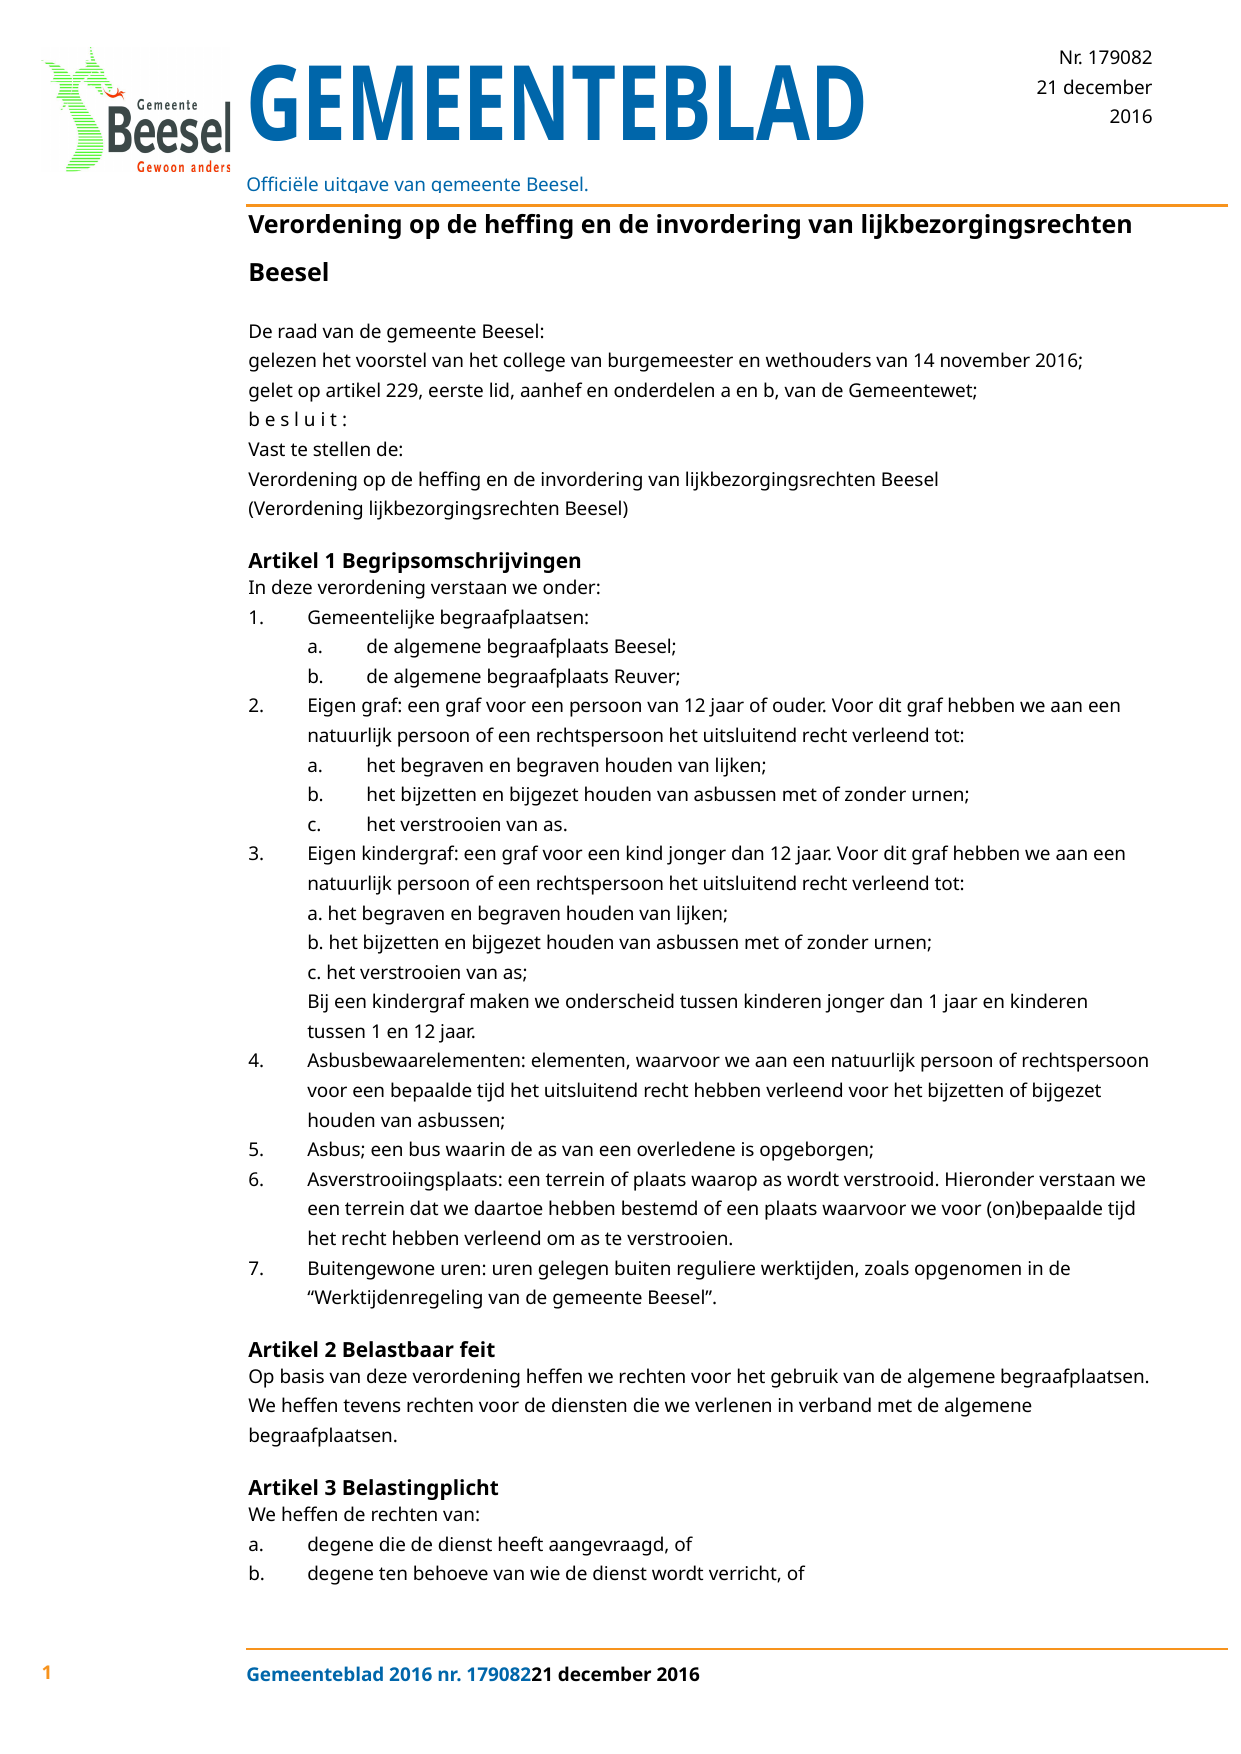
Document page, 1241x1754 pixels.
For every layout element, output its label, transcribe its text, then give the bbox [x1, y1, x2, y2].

list b. het bijzetten en bijgezet houden van asbussen met of zonder urnen; [248, 929, 1152, 955]
list de algemene begraafplaats Beesel; [307, 633, 1152, 659]
list het begraven en begraven houden van lijken; [307, 752, 1152, 777]
text Verordening op de heffing en de invordering van lijkbezorgingsrechten Beesel [248, 207, 1152, 288]
list Buitengewone uren: uren gelegen buiten reguliere werktijden, zoals opgenomen in de “Werktijdenregeling van de gemeente Beesel”. [248, 1255, 1152, 1310]
list Asverstrooiingsplaats: een terrein of plaats waarop as wordt verstrooid. Hieronder verstaan we een terrein dat we daartoe hebben bestemd of een plaats waarvoor we voor (on)bepaalde tijd het recht hebben verleend om as te verstrooien. [248, 1166, 1152, 1251]
text Verordening op de heffing en de invordering van lijkbezorgingsrechten Beesel [248, 466, 1152, 492]
text Artikel 2 Belastbaar feit [248, 1335, 1152, 1363]
text gelezen het voorstel van het college van burgemeester en wethouders van 14 november 2016; [248, 347, 1152, 373]
list Eigen graf: een graf voor een persoon van 12 jaar of ouder. Voor dit graf hebben we aan een natuurlijk persoon of een rechtspersoon het uitsluitend recht verleend tot: [248, 693, 1152, 748]
list Gemeentelijke begraafplaatsen: [248, 604, 1152, 629]
picture [41, 47, 231, 172]
text Artikel 1 Begripsomschrijvingen [248, 546, 1152, 574]
text gelet op artikel 229, eerste lid, aanhef en onderdelen a en b, van de Gemeentewet; [248, 377, 1152, 403]
text Vast te stellen de: [248, 436, 1152, 462]
list c. het verstrooien van as; [248, 959, 1152, 984]
list degene ten behoeve van wie de dienst wordt verricht, of [248, 1560, 1152, 1586]
list de algemene begraafplaats Reuver; [307, 663, 1152, 689]
text (Verordening lijkbezorgingsrechten Beesel) [248, 495, 1152, 521]
list het verstrooien van as. [307, 811, 1152, 837]
list Asbus; een bus waarin de as van een overledene is opgeborgen; [248, 1136, 1152, 1162]
list degene die de dienst heeft aangevraagd, of [248, 1531, 1152, 1556]
list het bijzetten en bijgezet houden van asbussen met of zonder urnen; [307, 781, 1152, 807]
text Artikel 3 Belastingplicht [248, 1473, 1152, 1501]
list a. het begraven en begraven houden van lijken; [248, 900, 1152, 925]
list Asbusbewaarelementen: elementen, waarvoor we aan een natuurlijk persoon of rechtspersoon voor een bepaalde tijd het uitsluitend recht hebben verleend voor het bijzetten of bijgezet houden van asbussen; [248, 1048, 1152, 1132]
list Eigen kindergraf: een graf voor een kind jonger dan 12 jaar. Voor dit graf hebben we aan een natuurlijk persoon of een rechtspersoon het uitsluitend recht verleend tot: [248, 841, 1152, 896]
text Op basis van deze verordening heffen we rechten voor het gebruik van de algemene begraafplaatsen. We heffen tevens rechten voor de diensten die we verlenen in verband met de algemene begraafplaatsen. [248, 1363, 1152, 1448]
list Bij een kindergraf maken we onderscheid tussen kinderen jonger dan 1 jaar en kinderen tussen 1 en 12 jaar. [248, 988, 1152, 1044]
text In deze verordening verstaan we onder: [248, 574, 1152, 600]
text b e s l u i t : [248, 407, 1152, 432]
text We heffen de rechten van: [248, 1501, 1152, 1527]
text De raad van de gemeente Beesel: [248, 318, 1152, 344]
